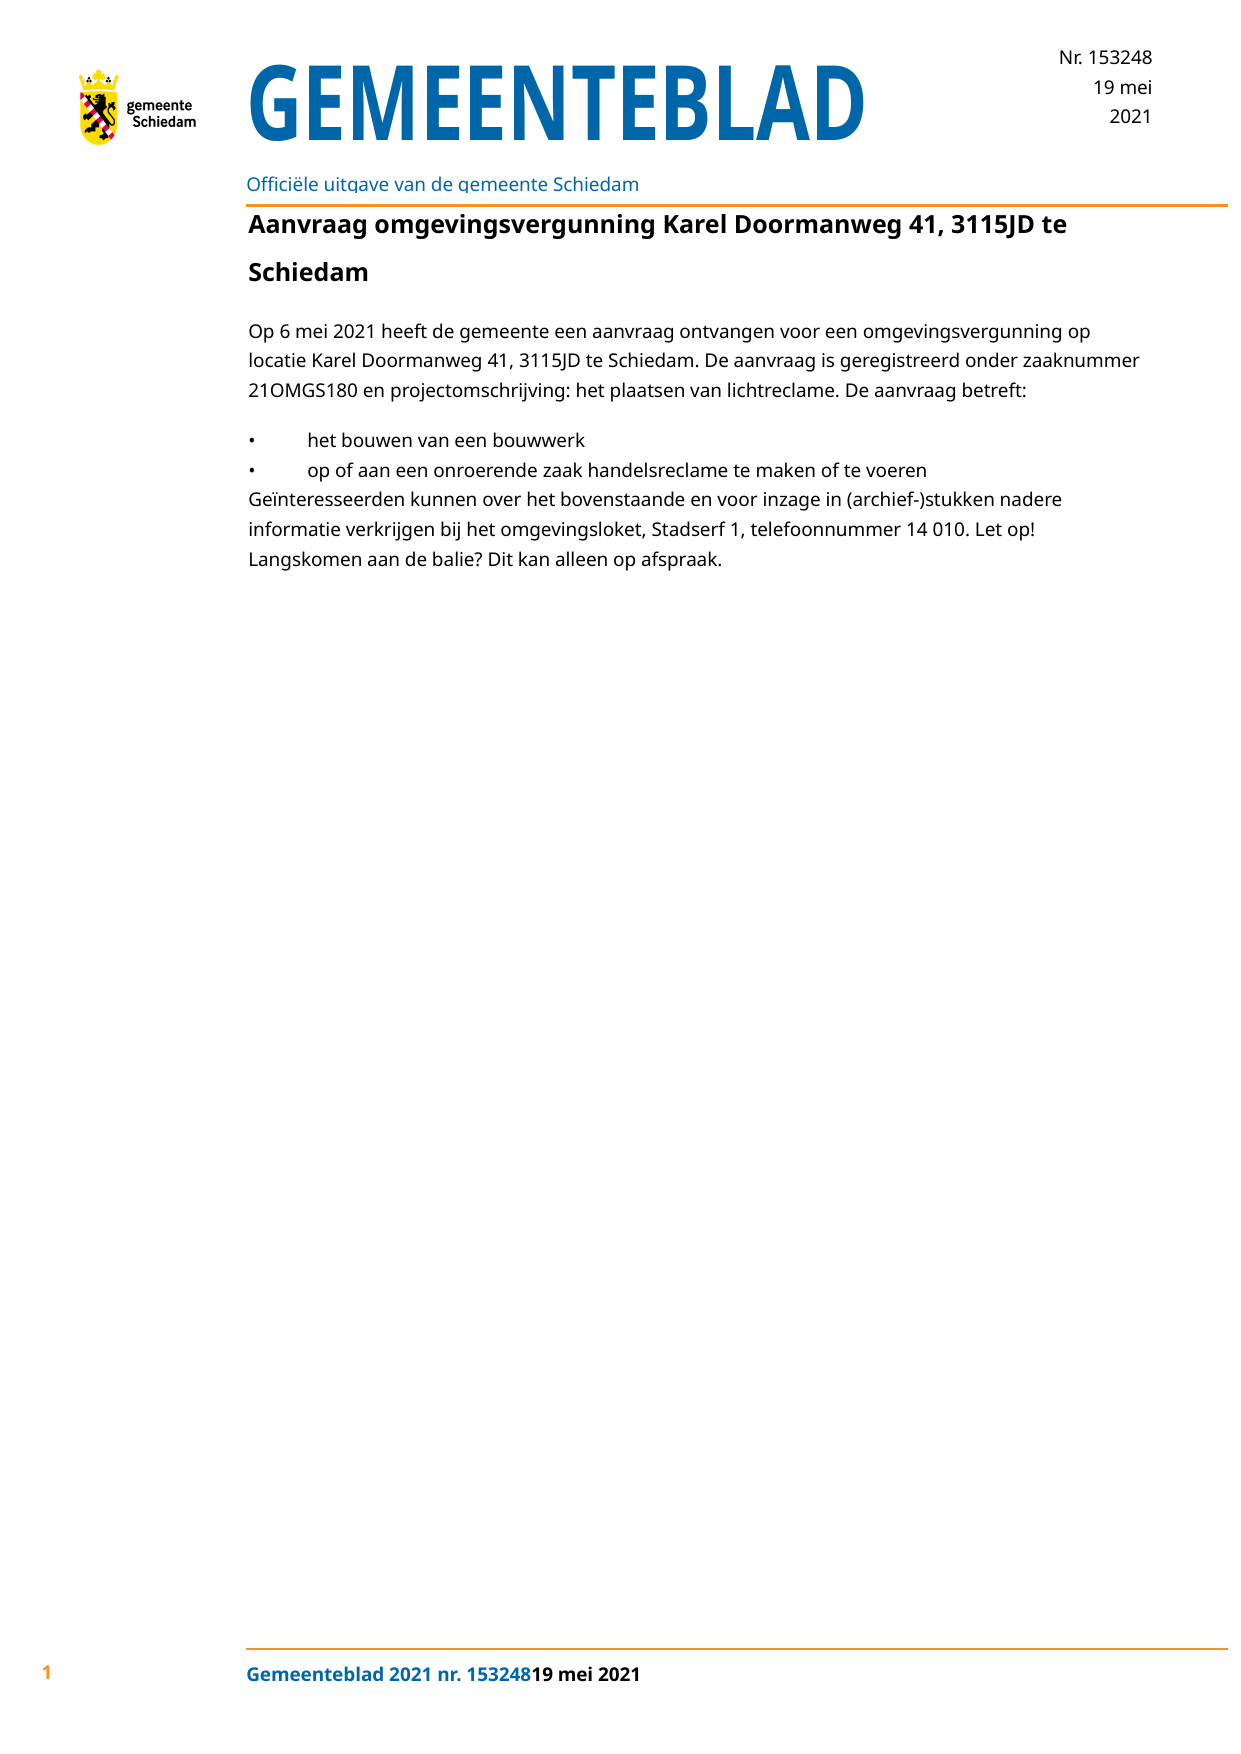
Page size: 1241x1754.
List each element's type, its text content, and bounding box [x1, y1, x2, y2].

list op of aan een onroerende zaak handelsreclame te maken of te voeren [248, 457, 1152, 483]
text Op 6 mei 2021 heeft de gemeente een aanvraag ontvangen voor een omgevingsvergunning op locatie Karel Doormanweg 41, 3115JD te Schiedam. De aanvraag is geregistreerd onder zaaknummer 21OMGS180 en projectomschrijving: het plaatsen van lichtreclame. De aanvraag betreft: [248, 318, 1152, 403]
picture [41, 47, 231, 172]
text Geïnteresseerden kunnen over het bovenstaande en voor inzage in (archief-)stukken nadere informatie verkrijgen bij het omgevingsloket, Stadserf 1, telefoonnummer 14 010. Let op! Langskomen aan de balie? Dit kan alleen op afspraak. [248, 487, 1152, 572]
text Aanvraag omgevingsvergunning Karel Doormanweg 41, 3115JD te Schiedam [248, 207, 1152, 288]
list het bouwen van een bouwwerk [248, 427, 1152, 453]
